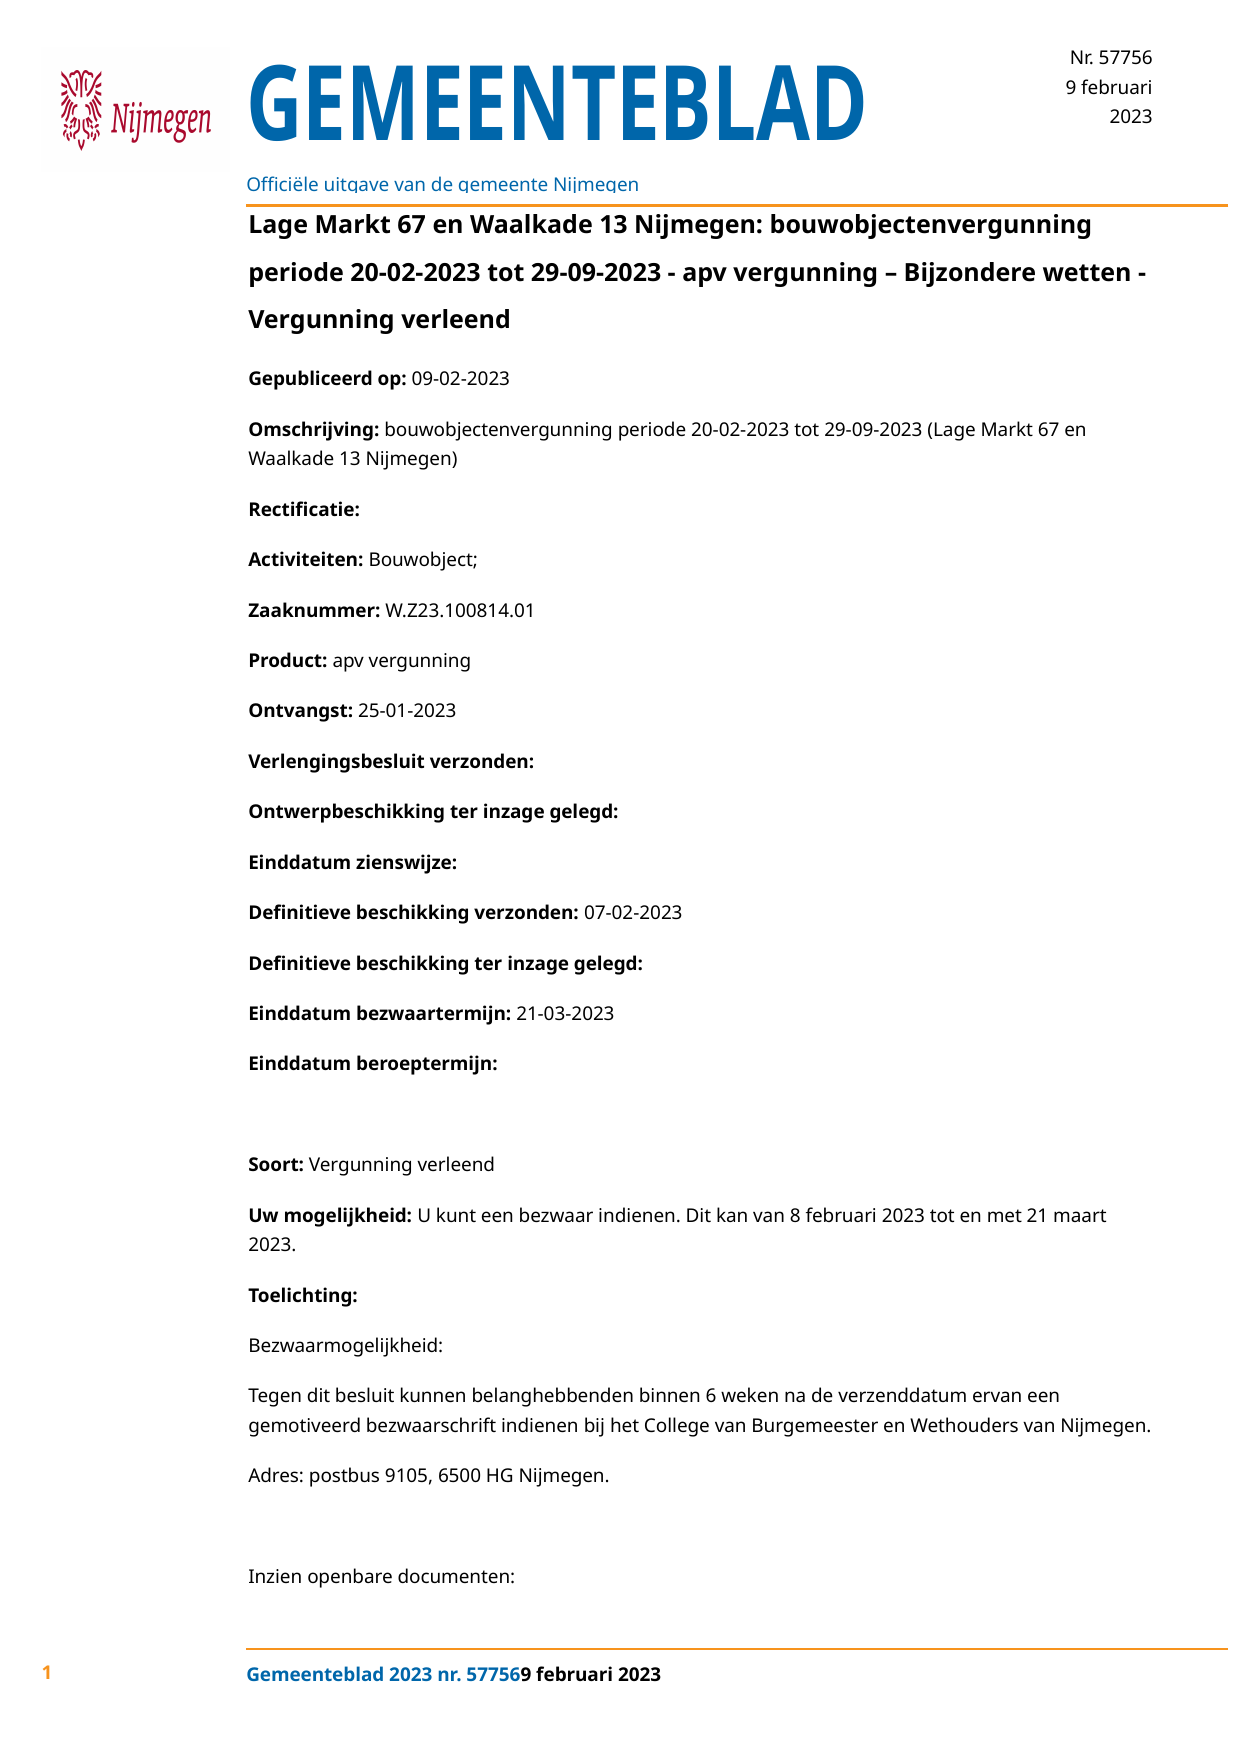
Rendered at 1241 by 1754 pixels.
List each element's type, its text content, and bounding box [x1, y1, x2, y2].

text Omschrijving: bouwobjectenvergunning periode 20-02-2023 tot 29-09-2023 (Lage Markt 67 en Waalkade 13 Nijmegen) [248, 416, 1152, 471]
text Toelichting: [248, 1282, 1152, 1307]
text Uw mogelijkheid: U kunt een bezwaar indienen. Dit kan van 8 februari 2023 tot en met 21 maart 2023. [248, 1202, 1152, 1257]
text Bezwaarmogelijkheid: [248, 1332, 1152, 1358]
text Tegen dit besluit kunnen belanghebbenden binnen 6 weken na de verzenddatum ervan een gemotiveerd bezwaarschrift indienen bij het College van Burgemeester en Wethouders van Nijmegen. [248, 1383, 1152, 1438]
text Activiteiten: Bouwobject; [248, 546, 1152, 572]
text Gepubliceerd op: 09-02-2023 [248, 366, 1152, 391]
text Adres: postbus 9105, 6500 HG Nijmegen. [248, 1463, 1152, 1488]
text Lage Markt 67 en Waalkade 13 Nijmegen: bouwobjectenvergunning periode 20-02-2023 tot 29-09-2023 - apv vergunning – Bijzondere wetten - Vergunning verleend [248, 207, 1152, 336]
text Definitieve beschikking ter inzage gelegd: [248, 950, 1152, 975]
text Einddatum bezwaartermijn: 21-03-2023 [248, 1000, 1152, 1026]
text Einddatum beroeptermijn: [248, 1051, 1152, 1076]
text Definitieve beschikking verzonden: 07-02-2023 [248, 899, 1152, 925]
text Product: apv vergunning [248, 647, 1152, 673]
text Ontvangst: 25-01-2023 [248, 698, 1152, 723]
text Rectificatie: [248, 496, 1152, 522]
text Zaaknummer: W.Z23.100814.01 [248, 597, 1152, 622]
text Ontwerpbeschikking ter inzage gelegd: [248, 798, 1152, 824]
text Soort: Vergunning verleend [248, 1151, 1152, 1177]
text Inzien openbare documenten: [248, 1563, 1152, 1589]
picture [41, 47, 231, 172]
text Einddatum zienswijze: [248, 849, 1152, 874]
text Verlengingsbesluit verzonden: [248, 748, 1152, 774]
